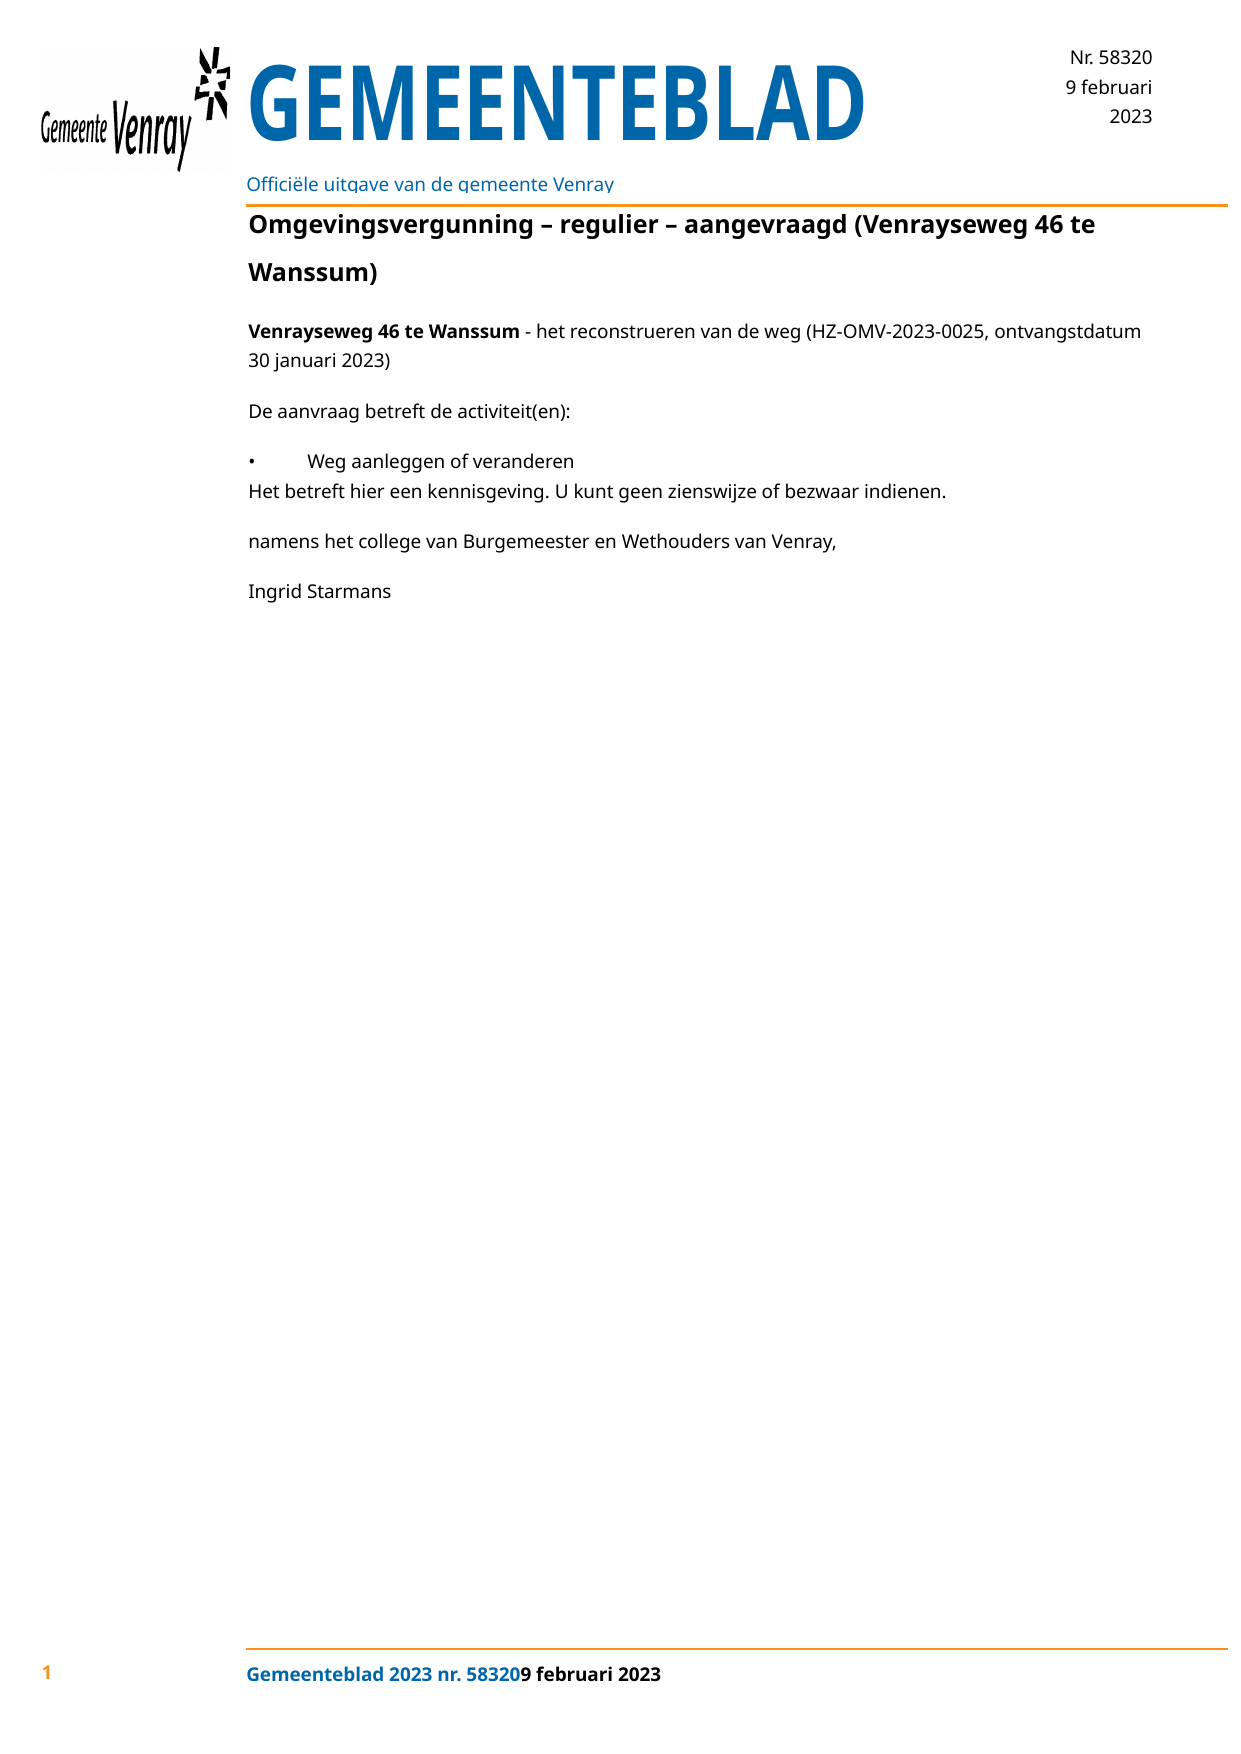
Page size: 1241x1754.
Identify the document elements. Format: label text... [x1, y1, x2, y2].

text Het betreft hier een kennisgeving. U kunt geen zienswijze of bezwaar indienen. [248, 478, 1152, 504]
picture [41, 47, 231, 172]
list Weg aanleggen of veranderen [248, 448, 1152, 474]
text Venrayseweg 46 te Wanssum - het reconstrueren van de weg (HZ-OMV-2023-0025, ontvangstdatum 30 januari 2023) [248, 318, 1152, 373]
text Ingrid Starmans [248, 579, 1152, 604]
text Omgevingsvergunning – regulier – aangevraagd (Venrayseweg 46 te Wanssum) [248, 207, 1152, 288]
text namens het college van Burgemeester en Wethouders van Venray, [248, 528, 1152, 554]
text De aanvraag betreft de activiteit(en): [248, 398, 1152, 424]
